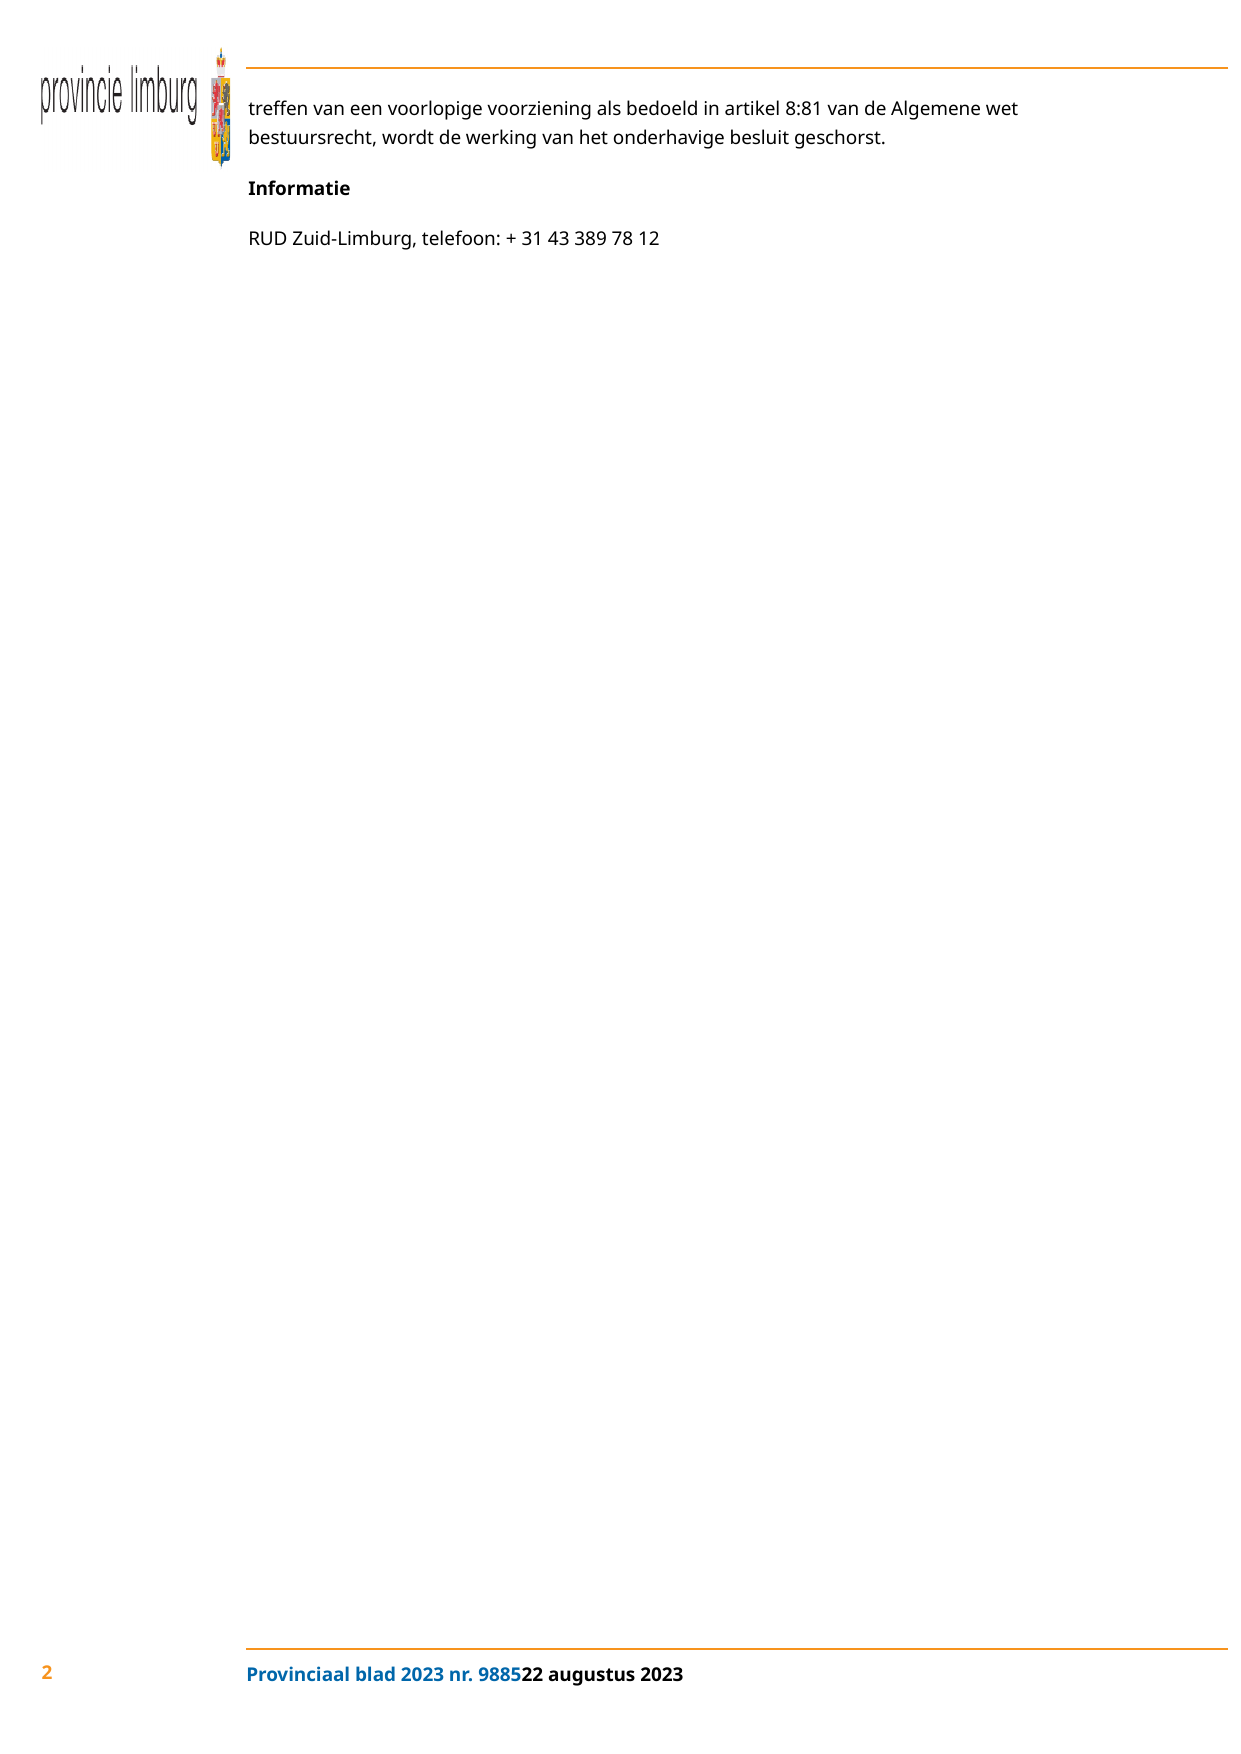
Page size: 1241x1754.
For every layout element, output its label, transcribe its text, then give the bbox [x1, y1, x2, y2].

text treffen van een voorlopige voorziening als bedoeld in artikel 8:81 van de Algemene wet bestuursrecht, wordt de werking van het onderhavige besluit geschorst. [248, 95, 1152, 150]
text RUD Zuid-Limburg, telefoon: + 31 43 389 78 12 [248, 225, 1152, 251]
picture [41, 47, 231, 172]
text Informatie [248, 175, 1152, 201]
